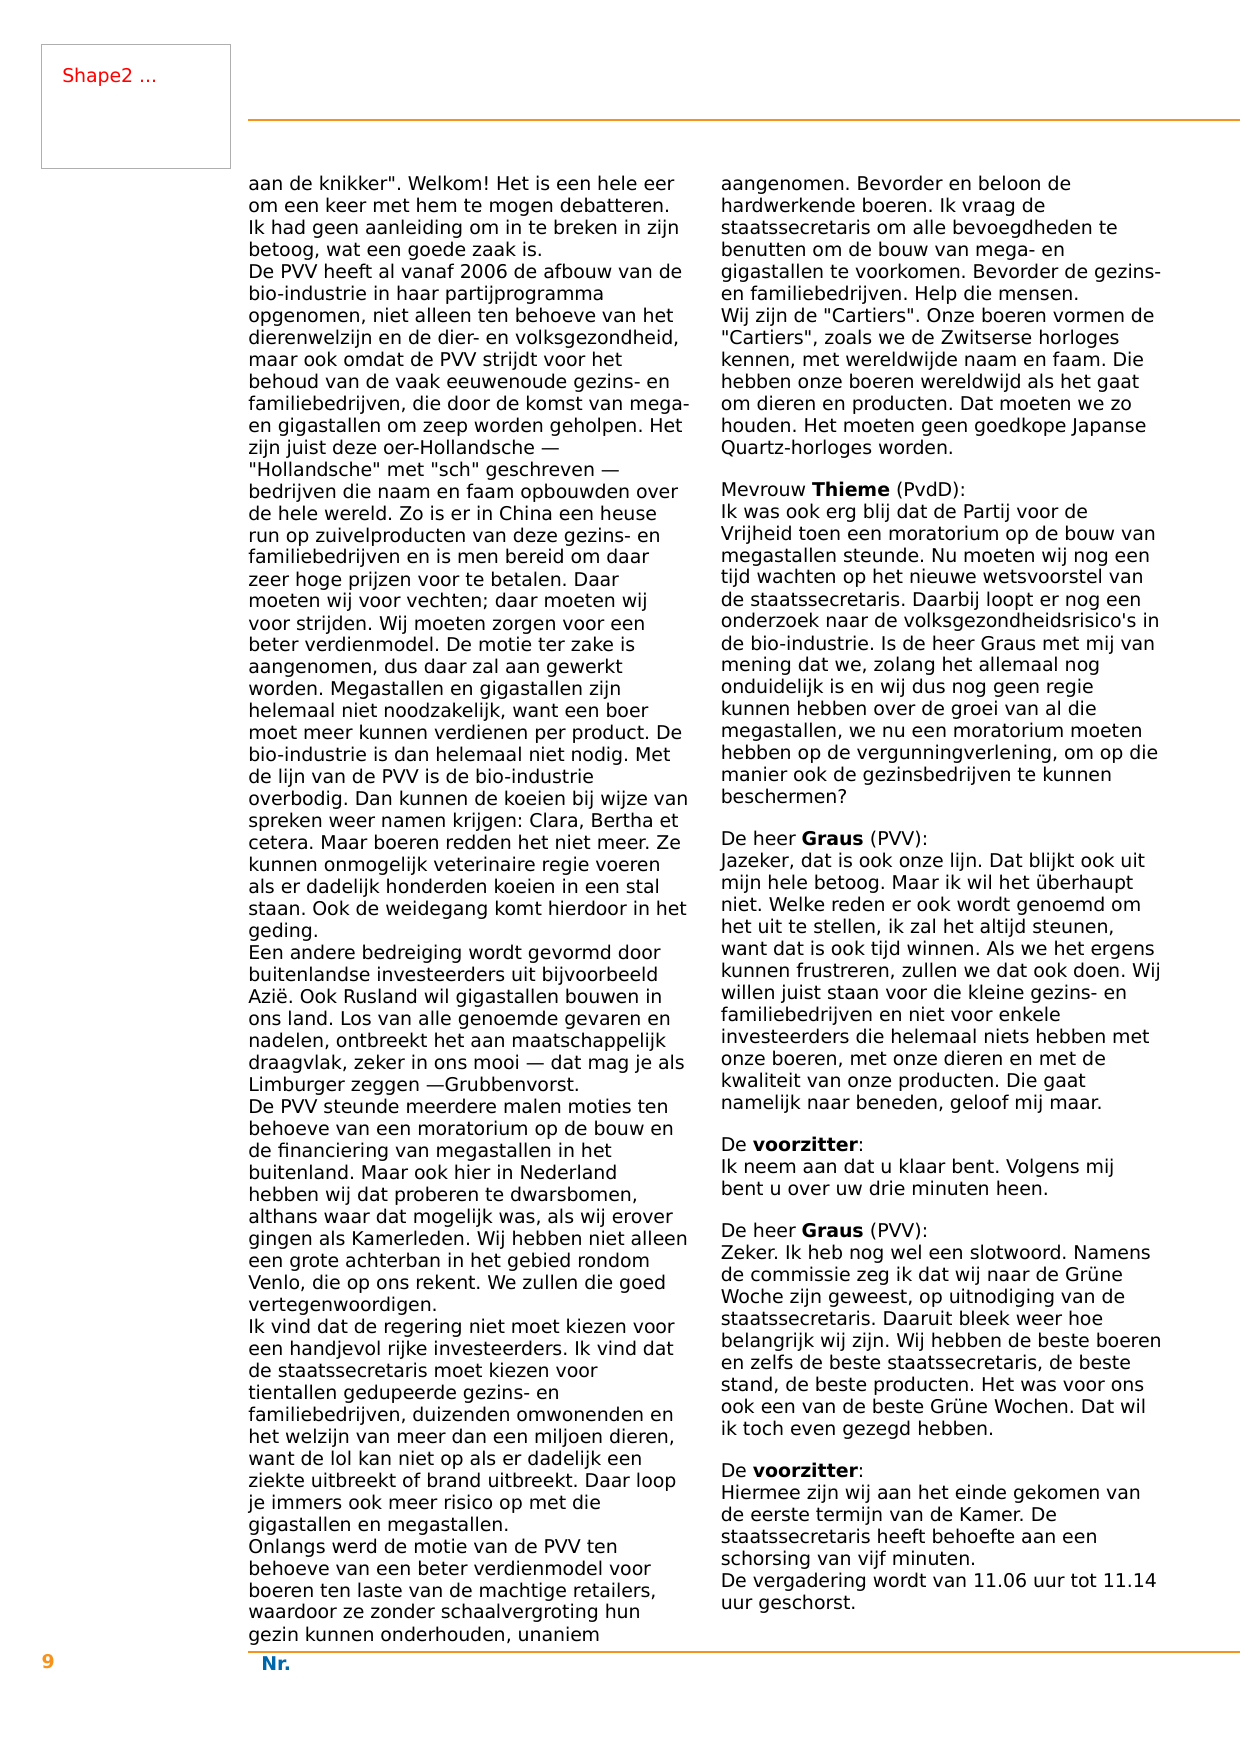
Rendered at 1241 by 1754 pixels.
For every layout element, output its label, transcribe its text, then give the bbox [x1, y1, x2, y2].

text De heer Graus (PVV): [721, 1220, 1163, 1242]
text Ik vind dat de regering niet moet kiezen voor een handjevol rijke investeerders. Ik vind dat de staatssecretaris moet kiezen voor tientallen gedupeerde gezins- en familiebedrijven, duizenden omwonenden en het welzijn van meer dan een miljoen dieren, want de lol kan niet op als er dadelijk een ziekte uitbreekt of brand uitbreekt. Daar loop je immers ook meer risico op met die gigastallen en megastallen. [248, 1316, 691, 1536]
text De vergadering wordt van 11.06 uur tot 11.14 uur geschorst. [721, 1569, 1163, 1613]
text De PVV heeft al vanaf 2006 de afbouw van de bio-industrie in haar partijprogramma opgenomen, niet alleen ten behoeve van het dierenwelzijn en de dier- en volksgezondheid, maar ook omdat de PVV strijdt voor het behoud van de vaak eeuwenoude gezins- en familiebedrijven, die door de komst van mega- en gigastallen om zeep worden geholpen. Het zijn juist deze oer-Hollandsche — "Hollandsche" met "sch" geschreven — bedrijven die naam en faam opbouwden over de hele wereld. Zo is er in China een heuse run op zuivelproducten van deze gezins- en familiebedrijven en is men bereid om daar zeer hoge prijzen voor te betalen. Daar moeten wij voor vechten; daar moeten wij voor strijden. Wij moeten zorgen voor een beter verdienmodel. De motie ter zake is aangenomen, dus daar zal aan gewerkt worden. Megastallen en gigastallen zijn helemaal niet noodzakelijk, want een boer moet meer kunnen verdienen per product. De bio-industrie is dan helemaal niet nodig. Met de lijn van de PVV is de bio-industrie overbodig. Dan kunnen de koeien bij wijze van spreken weer namen krijgen: Clara, Bertha et cetera. Maar boeren redden het niet meer. Ze kunnen onmogelijk veterinaire regie voeren als er dadelijk honderden koeien in een stal staan. Ook de weidegang komt hierdoor in het geding. [248, 261, 691, 942]
text Wij zijn de "Cartiers". Onze boeren vormen de "Cartiers", zoals we de Zwitserse horloges kennen, met wereldwijde naam en faam. Die hebben onze boeren wereldwijd als het gaat om dieren en producten. Dat moeten we zo houden. Het moeten geen goedkope Japanse Quartz-horloges worden. [721, 305, 1163, 458]
text aan de knikker". Welkom! Het is een hele eer om een keer met hem te mogen debatteren. Ik had geen aanleiding om in te breken in zijn betoog, wat een goede zaak is. [248, 173, 691, 261]
text aangenomen. Bevorder en beloon de hardwerkende boeren. Ik vraag de staatssecretaris om alle bevoegdheden te benutten om de bouw van mega- en gigastallen te voorkomen. Bevorder de gezins- en familiebedrijven. Help die mensen. [721, 173, 1163, 305]
text Zeker. Ik heb nog wel een slotwoord. Namens de commissie zeg ik dat wij naar de Grüne Woche zijn geweest, op uitnodiging van de staatssecretaris. Daaruit bleek weer hoe belangrijk wij zijn. Wij hebben de beste boeren en zelfs de beste staatssecretaris, de beste stand, de beste producten. Het was voor ons ook een van de beste Grüne Wochen. Dat wil ik toch even gezegd hebben. [721, 1242, 1163, 1440]
text De voorzitter: [721, 1460, 1163, 1482]
text Mevrouw Thieme (PvdD): [721, 478, 1163, 501]
text Jazeker, dat is ook onze lijn. Dat blijkt ook uit mijn hele betoog. Maar ik wil het überhaupt niet. Welke reden er ook wordt genoemd om het uit te stellen, ik zal het altijd steunen, want dat is ook tijd winnen. Als we het ergens kunnen frustreren, zullen we dat ook doen. Wij willen juist staan voor die kleine gezins- en familiebedrijven en niet voor enkele investeerders die helemaal niets hebben met onze boeren, met onze dieren en met de kwaliteit van onze producten. Die gaat namelijk naar beneden, geloof mij maar. [721, 850, 1163, 1114]
text De heer Graus (PVV): [721, 828, 1163, 850]
text Ik was ook erg blij dat de Partij voor de Vrijheid toen een moratorium op de bouw van megastallen steunde. Nu moeten wij nog een tijd wachten op het nieuwe wetsvoorstel van de staatssecretaris. Daarbij loopt er nog een onderzoek naar de volksgezondheidsrisico's in de bio-industrie. Is de heer Graus met mij van mening dat we, zolang het allemaal nog onduidelijk is en wij dus nog geen regie kunnen hebben over de groei van al die megastallen, we nu een moratorium moeten hebben op de vergunningverlening, om op die manier ook de gezinsbedrijven te kunnen beschermen? [721, 501, 1163, 808]
text Hiermee zijn wij aan het einde gekomen van de eerste termijn van de Kamer. De staatssecretaris heeft behoefte aan een schorsing van vijf minuten. [721, 1482, 1163, 1569]
text Ik neem aan dat u klaar bent. Volgens mij bent u over uw drie minuten heen. [721, 1156, 1163, 1200]
text De voorzitter: [721, 1134, 1163, 1156]
text Onlangs werd de motie van de PVV ten behoeve van een beter verdienmodel voor boeren ten laste van de machtige retailers, waardoor ze zonder schaalvergroting hun gezin kunnen onderhouden, unaniem [248, 1536, 691, 1645]
text Een andere bedreiging wordt gevormd door buitenlandse investeerders uit bijvoorbeeld Azië. Ook Rusland wil gigastallen bouwen in ons land. Los van alle genoemde gevaren en nadelen, ontbreekt het aan maatschappelijk draagvlak, zeker in ons mooi — dat mag je als Limburger zeggen —Grubbenvorst. [248, 942, 691, 1096]
text De PVV steunde meerdere malen moties ten behoeve van een moratorium op de bouw en de financiering van megastallen in het buitenland. Maar ook hier in Nederland hebben wij dat proberen te dwarsbomen, althans waar dat mogelijk was, als wij erover gingen als Kamerleden. Wij hebben niet alleen een grote achterban in het gebied rondom Venlo, die op ons rekent. We zullen die goed vertegenwoordigen. [248, 1096, 691, 1316]
